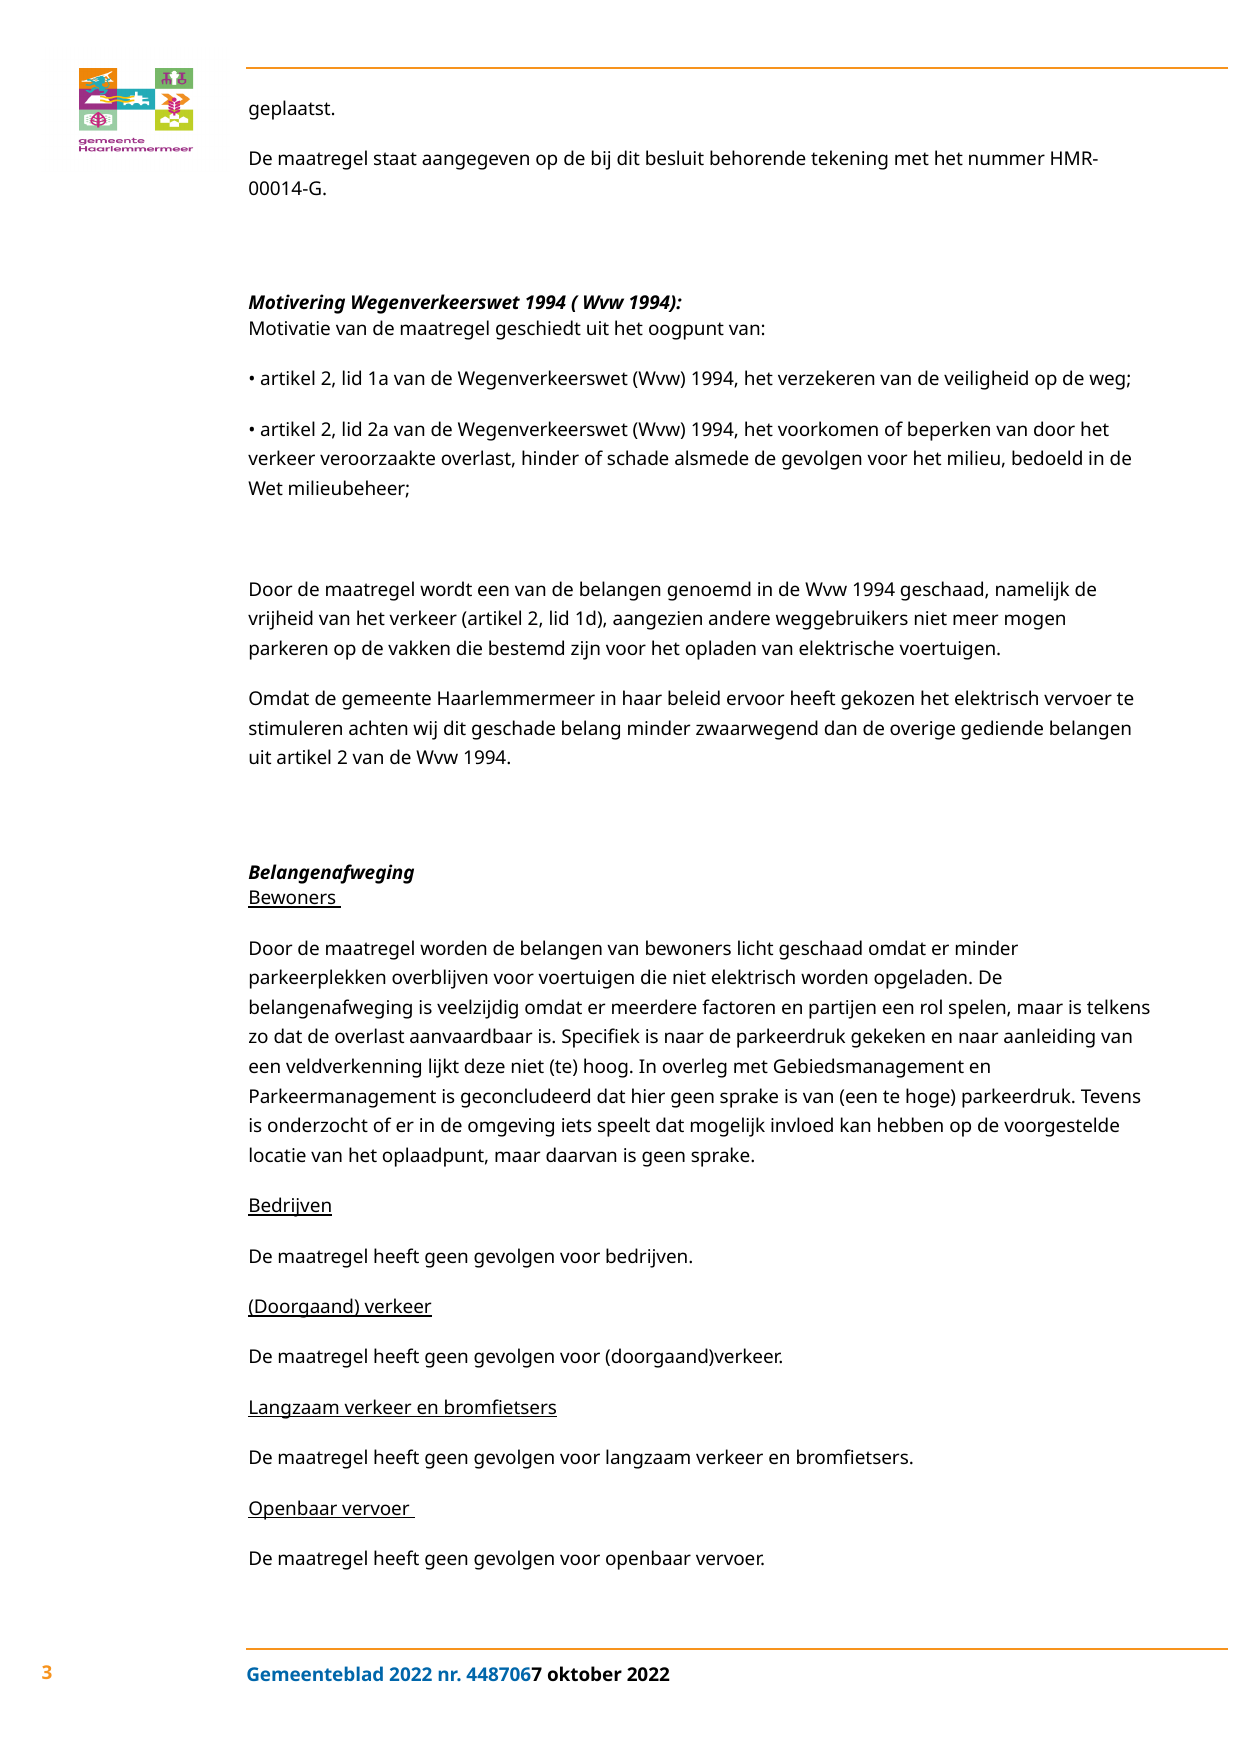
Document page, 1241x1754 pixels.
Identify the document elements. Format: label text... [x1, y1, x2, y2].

text De maatregel heeft geen gevolgen voor bedrijven. [248, 1243, 1152, 1269]
text Bedrijven [248, 1192, 1152, 1218]
text • artikel 2, lid 2a van de Wegenverkeerswet (Wvw) 1994, het voorkomen of beperken van door het verkeer veroorzaakte overlast, hinder of schade alsmede de gevolgen voor het milieu, bedoeld in de Wet milieubeheer; [248, 416, 1152, 501]
text Door de maatregel worden de belangen van bewoners licht geschaad omdat er minder parkeerplekken overblijven voor voertuigen die niet elektrisch worden opgeladen. De belangenafweging is veelzijdig omdat er meerdere factoren en partijen een rol spelen, maar is telkens zo dat de overlast aanvaardbaar is. Specifiek is naar de parkeerdruk gekeken en naar aanleiding van een veldverkenning lijkt deze niet (te) hoog. In overleg met Gebiedsmanagement en Parkeermanagement is geconcludeerd dat hier geen sprake is van (een te hoge) parkeerdruk. Tevens is onderzocht of er in de omgeving iets speelt dat mogelijk invloed kan hebben op de voorgestelde locatie van het oplaadpunt, maar daarvan is geen sprake. [248, 935, 1152, 1168]
text Langzaam verkeer en bromfietsers [248, 1394, 1152, 1420]
text Door de maatregel wordt een van de belangen genoemd in de Wvw 1994 geschaad, namelijk de vrijheid van het verkeer (artikel 2, lid 1d), aangezien andere weggebruikers niet meer mogen parkeren op de vakken die bestemd zijn voor het opladen van elektrische voertuigen. [248, 576, 1152, 661]
text Bewoners [248, 884, 1152, 910]
text Omdat de gemeente Haarlemmermeer in haar beleid ervoor heeft gekozen het elektrisch vervoer te stimuleren achten wij dit geschade belang minder zwaarwegend dan de overige gediende belangen uit artikel 2 van de Wvw 1994. [248, 685, 1152, 770]
text • artikel 2, lid 1a van de Wegenverkeerswet (Wvw) 1994, het verzekeren van de veiligheid op de weg; [248, 365, 1152, 391]
picture [41, 47, 231, 172]
text Motivering Wegenverkeerswet 1994 ( Wvw 1994): [248, 289, 1152, 315]
text geplaatst. [248, 95, 1152, 121]
text Openbaar vervoer [248, 1495, 1152, 1521]
text De maatregel heeft geen gevolgen voor (doorgaand)verkeer. [248, 1344, 1152, 1369]
text (Doorgaand) verkeer [248, 1293, 1152, 1319]
text Belangenafweging [248, 859, 1152, 884]
text Motivatie van de maatregel geschiedt uit het oogpunt van: [248, 315, 1152, 341]
text De maatregel heeft geen gevolgen voor openbaar vervoer. [248, 1545, 1152, 1571]
text De maatregel heeft geen gevolgen voor langzaam verkeer en bromfietsers. [248, 1444, 1152, 1470]
text De maatregel staat aangegeven op de bij dit besluit behorende tekening met het nummer HMR-00014-G. [248, 145, 1152, 201]
